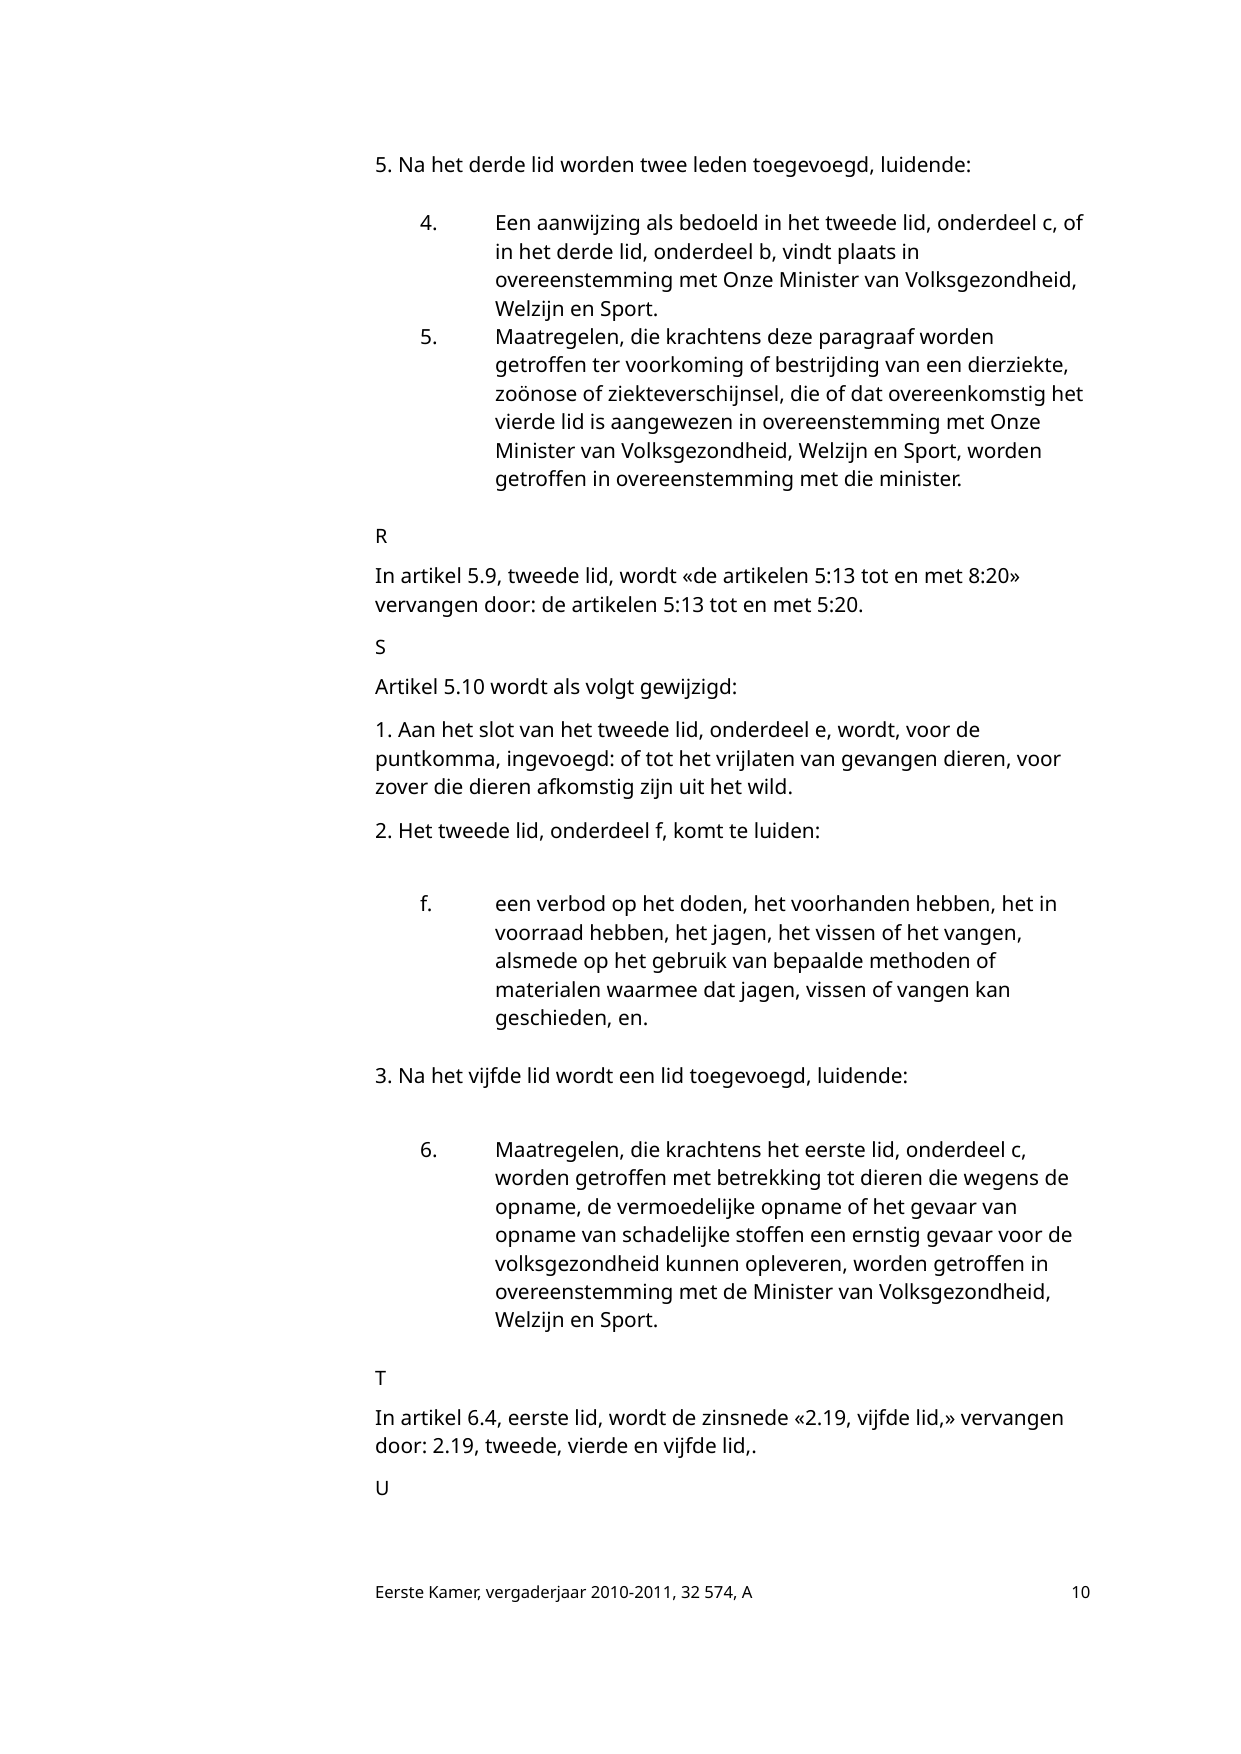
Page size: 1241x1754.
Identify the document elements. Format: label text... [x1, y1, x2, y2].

text In artikel 6.4, eerste lid, wordt de zinsnede «2.19, vijfde lid,» vervangen door: 2.19, tweede, vierde en vijfde lid,. [375, 1403, 1090, 1460]
list Maatregelen, die krachtens het eerste lid, onderdeel c, worden getroffen met betrekking tot dieren die wegens de opname, de vermoedelijke opname of het gevaar van opname van schadelijke stoffen een ernstig gevaar voor de volksgezondheid kunnen opleveren, worden getroffen in overeenstemming met de Minister van Volksgezondheid, Welzijn en Sport. [420, 1135, 1090, 1334]
list Een aanwijzing als bedoeld in het tweede lid, onderdeel c, of in het derde lid, onderdeel b, vindt plaats in overeenstemming met Onze Minister van Volksgezondheid, Welzijn en Sport. [420, 208, 1090, 322]
text U [375, 1475, 1090, 1502]
text 2. Het tweede lid, onderdeel f, komt te luiden: [375, 816, 1090, 844]
text R [375, 523, 1090, 550]
text In artikel 5.9, tweede lid, wordt «de artikelen 5:13 tot en met 8:20» vervangen door: de artikelen 5:13 tot en met 5:20. [375, 562, 1090, 618]
text Artikel 5.10 wordt als volgt gewijzigd: [375, 672, 1090, 701]
text 3. Na het vijfde lid wordt een lid toegevoegd, luidende: [375, 1062, 1090, 1090]
list een verbod op het doden, het voorhanden hebben, het in voorraad hebben, het jagen, het vissen of het vangen, alsmede op het gebruik van bepaalde methoden of materialen waarmee dat jagen, vissen of vangen kan geschieden, en. [420, 889, 1090, 1032]
text T [375, 1364, 1090, 1391]
text 1. Aan het slot van het tweede lid, onderdeel e, wordt, voor de puntkomma, ingevoegd: of tot het vrijlaten van gevangen dieren, voor zover die dieren afkomstig zijn uit het wild. [375, 716, 1090, 801]
list Maatregelen, die krachtens deze paragraaf worden getroffen ter voorkoming of bestrijding van een dierziekte, zoönose of ziekteverschijnsel, die of dat overeenkomstig het vierde lid is aangewezen in overeenstemming met Onze Minister van Volksgezondheid, Welzijn en Sport, worden getroffen in overeenstemming met die minister. [420, 322, 1090, 493]
text S [375, 633, 1090, 660]
text 5. Na het derde lid worden twee leden toegevoegd, luidende: [375, 150, 1090, 178]
